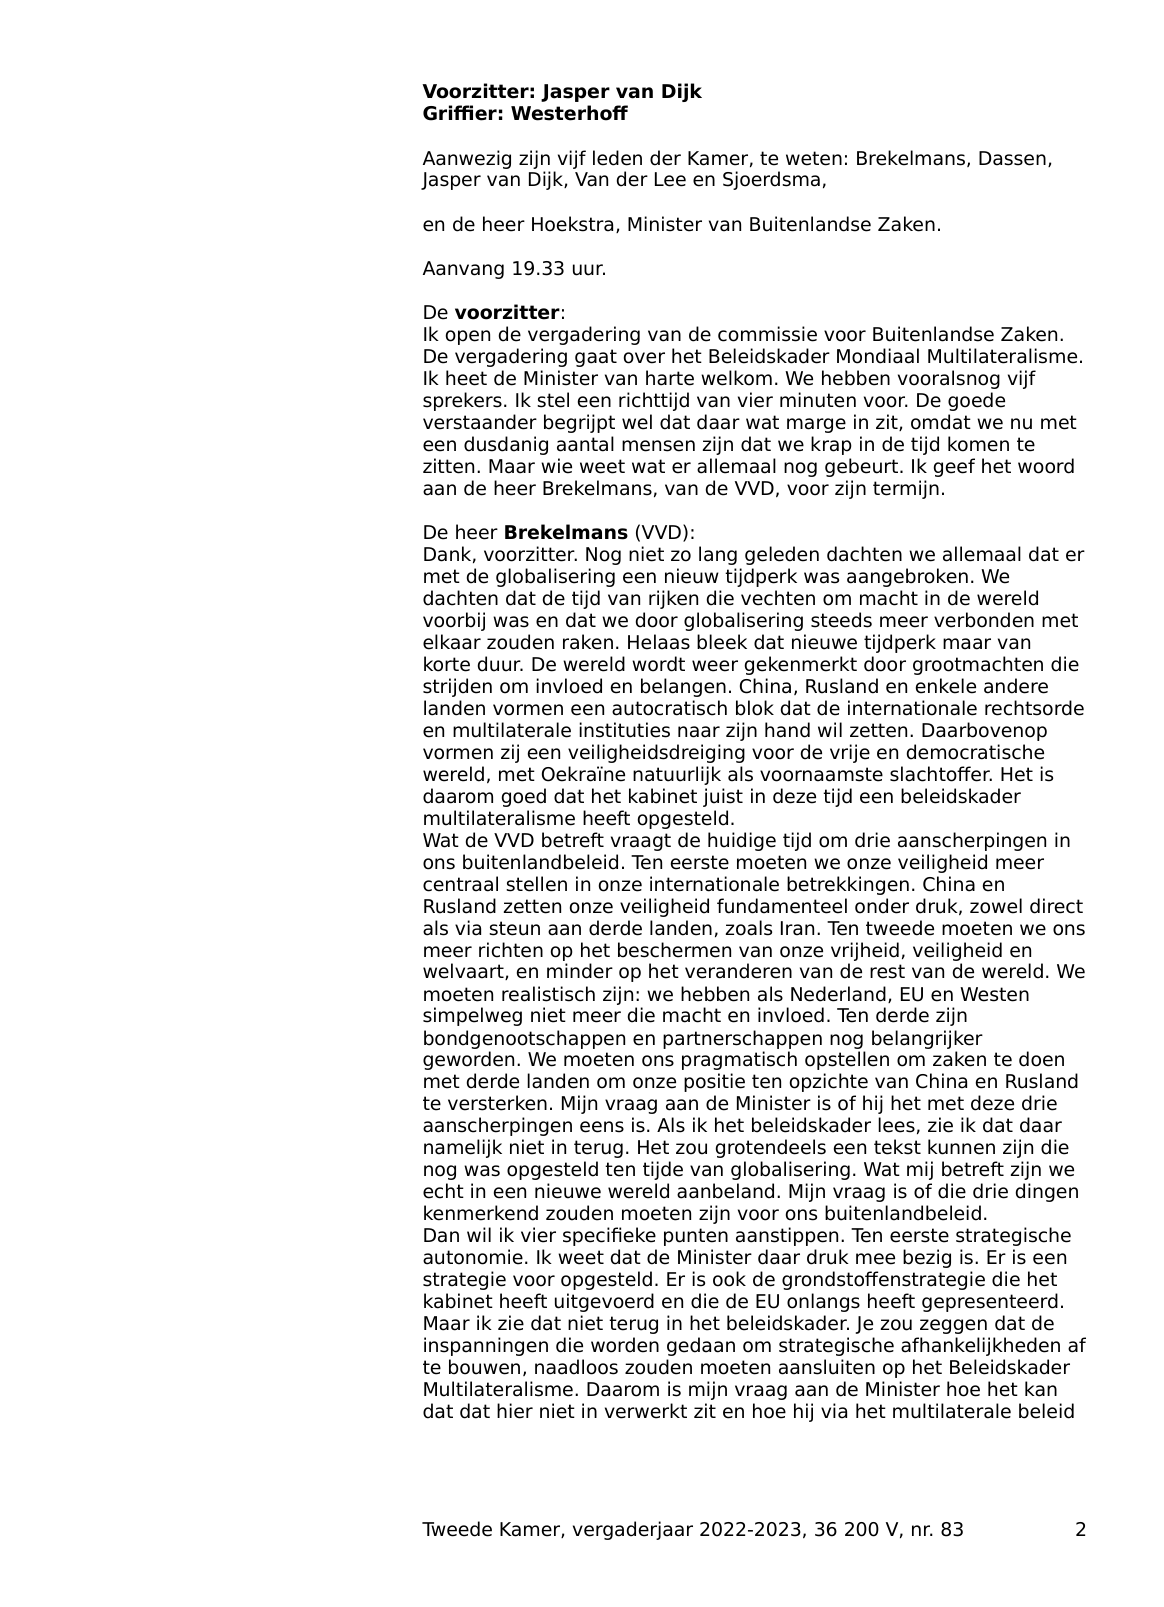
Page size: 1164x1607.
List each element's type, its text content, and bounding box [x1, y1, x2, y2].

text Aanwezig zijn vijf leden der Kamer, te weten: Brekelmans, Dassen, Jasper van Dijk, Van der Lee en Sjoerdsma, [422, 147, 1087, 191]
text Voorzitter: Jasper van Dijk [422, 81, 1087, 103]
text Aanvang 19.33 uur. [422, 258, 1087, 280]
text De voorzitter: [422, 302, 1087, 324]
text Dank, voorzitter. Nog niet zo lang geleden dachten we allemaal dat er met de globalisering een nieuw tijdperk was aangebroken. We dachten dat de tijd van rijken die vechten om macht in de wereld voorbij was en dat we door globalisering steeds meer verbonden met elkaar zouden raken. Helaas bleek dat nieuwe tijdperk maar van korte duur. De wereld wordt weer gekenmerkt door grootmachten die strijden om invloed en belangen. China, Rusland en enkele andere landen vormen een autocratisch blok dat de internationale rechtsorde en multilaterale instituties naar zijn hand wil zetten. Daarbovenop vormen zij een veiligheidsdreiging voor de vrije en democratische wereld, met Oekraïne natuurlijk als voornaamste slachtoffer. Het is daarom goed dat het kabinet juist in deze tijd een beleidskader multilateralisme heeft opgesteld. [422, 544, 1087, 829]
text Griffier: Westerhoff [422, 103, 1087, 125]
text Ik open de vergadering van de commissie voor Buitenlandse Zaken. De vergadering gaat over het Beleidskader Mondiaal Multilateralisme. Ik heet de Minister van harte welkom. We hebben vooralsnog vijf sprekers. Ik stel een richttijd van vier minuten voor. De goede verstaander begrijpt wel dat daar wat marge in zit, omdat we nu met een dusdanig aantal mensen zijn dat we krap in de tijd komen te zitten. Maar wie weet wat er allemaal nog gebeurt. Ik geef het woord aan de heer Brekelmans, van de VVD, voor zijn termijn. [422, 324, 1087, 500]
text De heer Brekelmans (VVD): [422, 522, 1087, 544]
text Dan wil ik vier specifieke punten aanstippen. Ten eerste strategische autonomie. Ik weet dat de Minister daar druk mee bezig is. Er is een strategie voor opgesteld. Er is ook de grondstoffenstrategie die het kabinet heeft uitgevoerd en die de EU onlangs heeft gepresenteerd. Maar ik zie dat niet terug in het beleidskader. Je zou zeggen dat de inspanningen die worden gedaan om strategische afhankelijkheden af te bouwen, naadloos zouden moeten aansluiten op het Beleidskader Multilateralisme. Daarom is mijn vraag aan de Minister hoe het kan dat dat hier niet in verwerkt zit en hoe hij via het multilaterale beleid [422, 1225, 1087, 1423]
text Wat de VVD betreft vraagt de huidige tijd om drie aanscherpingen in ons buitenlandbeleid. Ten eerste moeten we onze veiligheid meer centraal stellen in onze internationale betrekkingen. China en Rusland zetten onze veiligheid fundamenteel onder druk, zowel direct als via steun aan derde landen, zoals Iran. Ten tweede moeten we ons meer richten op het beschermen van onze vrijheid, veiligheid en welvaart, en minder op het veranderen van de rest van de wereld. We moeten realistisch zijn: we hebben als Nederland, EU en Westen simpelweg niet meer die macht en invloed. Ten derde zijn bondgenootschappen en partnerschappen nog belangrijker geworden. We moeten ons pragmatisch opstellen om zaken te doen met derde landen om onze positie ten opzichte van China en Rusland te versterken. Mijn vraag aan de Minister is of hij het met deze drie aanscherpingen eens is. Als ik het beleidskader lees, zie ik dat daar namelijk niet in terug. Het zou grotendeels een tekst kunnen zijn die nog was opgesteld ten tijde van globalisering. Wat mij betreft zijn we echt in een nieuwe wereld aanbeland. Mijn vraag is of die drie dingen kenmerkend zouden moeten zijn voor ons buitenlandbeleid. [422, 829, 1087, 1225]
text en de heer Hoekstra, Minister van Buitenlandse Zaken. [422, 213, 1087, 236]
